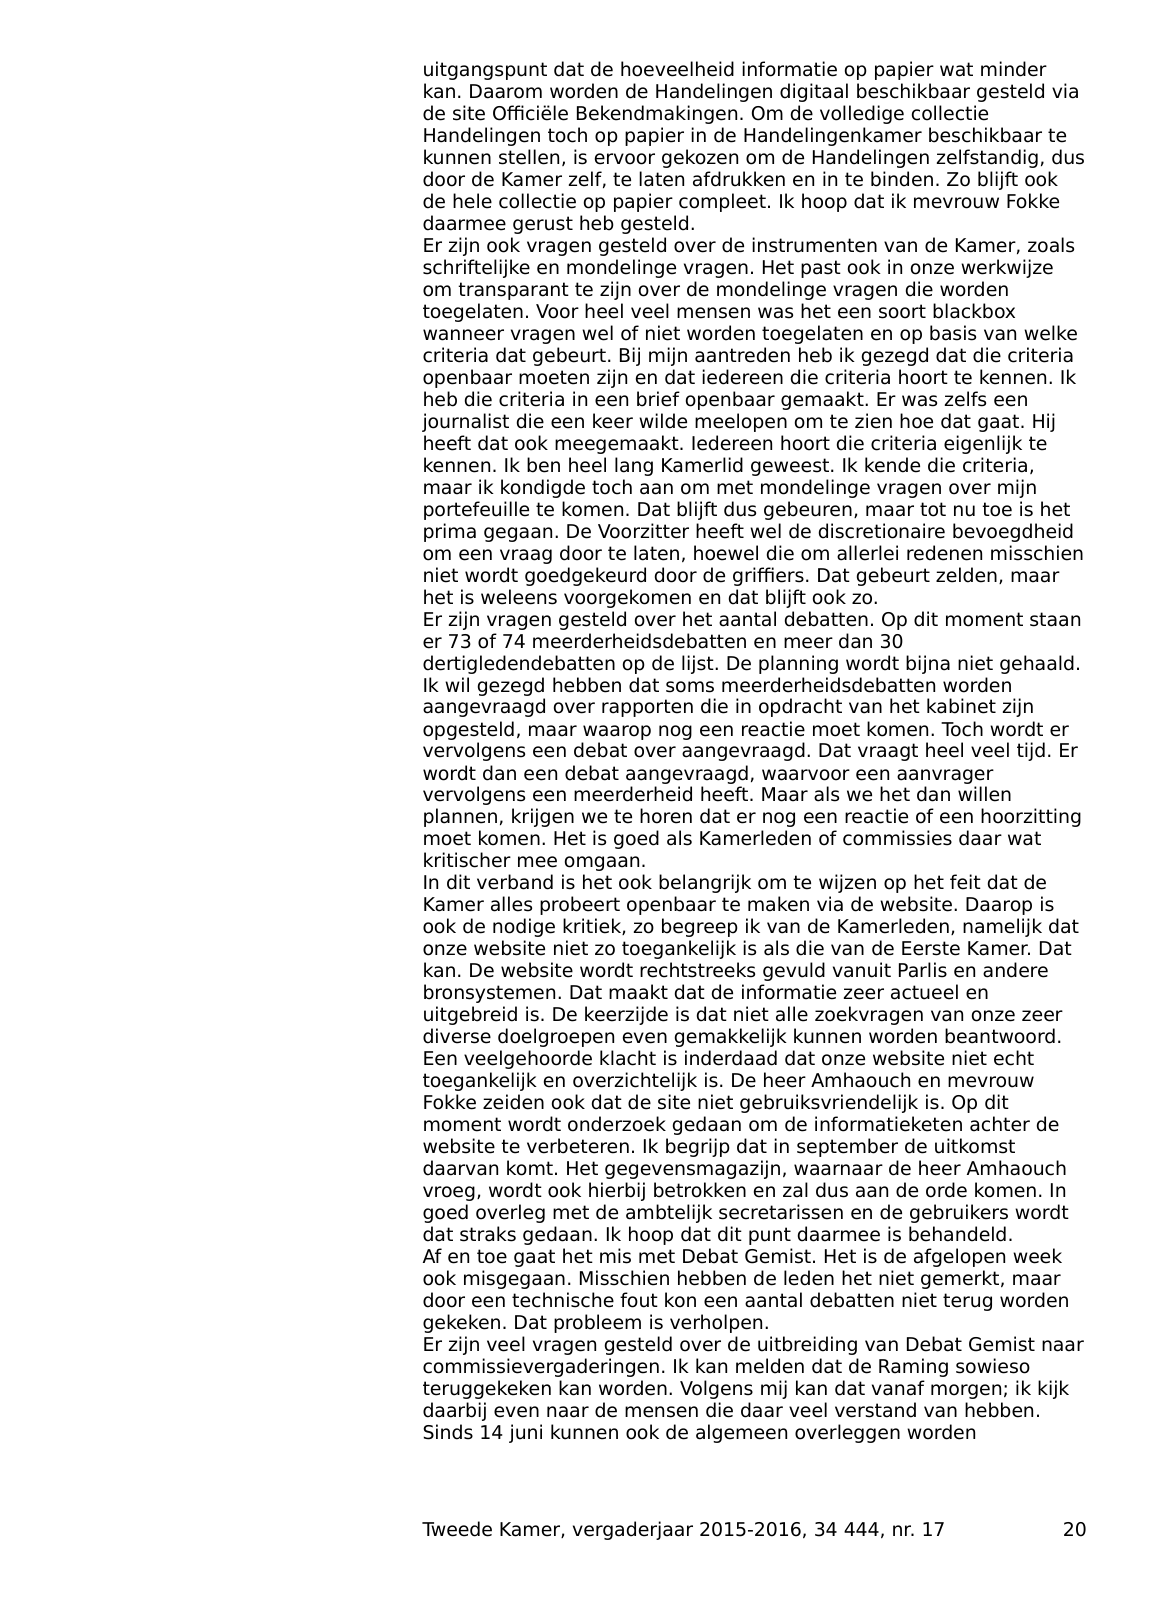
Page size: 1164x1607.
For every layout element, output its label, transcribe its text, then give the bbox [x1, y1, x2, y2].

text Er zijn ook vragen gesteld over de instrumenten van de Kamer, zoals schriftelijke en mondelinge vragen. Het past ook in onze werkwijze om transparant te zijn over de mondelinge vragen die worden toegelaten. Voor heel veel mensen was het een soort blackbox wanneer vragen wel of niet worden toegelaten en op basis van welke criteria dat gebeurt. Bij mijn aantreden heb ik gezegd dat die criteria openbaar moeten zijn en dat iedereen die criteria hoort te kennen. Ik heb die criteria in een brief openbaar gemaakt. Er was zelfs een journalist die een keer wilde meelopen om te zien hoe dat gaat. Hij heeft dat ook meegemaakt. Iedereen hoort die criteria eigenlijk te kennen. Ik ben heel lang Kamerlid geweest. Ik kende die criteria, maar ik kondigde toch aan om met mondelinge vragen over mijn portefeuille te komen. Dat blijft dus gebeuren, maar tot nu toe is het prima gegaan. De Voorzitter heeft wel de discretionaire bevoegdheid om een vraag door te laten, hoewel die om allerlei redenen misschien niet wordt goedgekeurd door de griffiers. Dat gebeurt zelden, maar het is weleens voorgekomen en dat blijft ook zo. [422, 235, 1087, 608]
text Er zijn veel vragen gesteld over de uitbreiding van Debat Gemist naar commissievergaderingen. Ik kan melden dat de Raming sowieso teruggekeken kan worden. Volgens mij kan dat vanaf morgen; ik kijk daarbij even naar de mensen die daar veel verstand van hebben. Sinds 14 juni kunnen ook de algemeen overleggen worden [422, 1334, 1087, 1444]
text uitgangspunt dat de hoeveelheid informatie op papier wat minder kan. Daarom worden de Handelingen digitaal beschikbaar gesteld via de site Officiële Bekendmakingen. Om de volledige collectie Handelingen toch op papier in de Handelingenkamer beschikbaar te kunnen stellen, is ervoor gekozen om de Handelingen zelfstandig, dus door de Kamer zelf, te laten afdrukken en in te binden. Zo blijft ook de hele collectie op papier compleet. Ik hoop dat ik mevrouw Fokke daarmee gerust heb gesteld. [422, 59, 1087, 235]
text Er zijn vragen gesteld over het aantal debatten. Op dit moment staan er 73 of 74 meerderheidsdebatten en meer dan 30 dertigledendebatten op de lijst. De planning wordt bijna niet gehaald. Ik wil gezegd hebben dat soms meerderheidsdebatten worden aangevraagd over rapporten die in opdracht van het kabinet zijn opgesteld, maar waarop nog een reactie moet komen. Toch wordt er vervolgens een debat over aangevraagd. Dat vraagt heel veel tijd. Er wordt dan een debat aangevraagd, waarvoor een aanvrager vervolgens een meerderheid heeft. Maar als we het dan willen plannen, krijgen we te horen dat er nog een reactie of een hoorzitting moet komen. Het is goed als Kamerleden of commissies daar wat kritischer mee omgaan. [422, 608, 1087, 872]
text Af en toe gaat het mis met Debat Gemist. Het is de afgelopen week ook misgegaan. Misschien hebben de leden het niet gemerkt, maar door een technische fout kon een aantal debatten niet terug worden gekeken. Dat probleem is verholpen. [422, 1246, 1087, 1334]
text In dit verband is het ook belangrijk om te wijzen op het feit dat de Kamer alles probeert openbaar te maken via de website. Daarop is ook de nodige kritiek, zo begreep ik van de Kamerleden, namelijk dat onze website niet zo toegankelijk is als die van de Eerste Kamer. Dat kan. De website wordt rechtstreeks gevuld vanuit Parlis en andere bronsystemen. Dat maakt dat de informatie zeer actueel en uitgebreid is. De keerzijde is dat niet alle zoekvragen van onze zeer diverse doelgroepen even gemakkelijk kunnen worden beantwoord. Een veelgehoorde klacht is inderdaad dat onze website niet echt toegankelijk en overzichtelijk is. De heer Amhaouch en mevrouw Fokke zeiden ook dat de site niet gebruiksvriendelijk is. Op dit moment wordt onderzoek gedaan om de informatieketen achter de website te verbeteren. Ik begrijp dat in september de uitkomst daarvan komt. Het gegevensmagazijn, waarnaar de heer Amhaouch vroeg, wordt ook hierbij betrokken en zal dus aan de orde komen. In goed overleg met de ambtelijk secretarissen en de gebruikers wordt dat straks gedaan. Ik hoop dat dit punt daarmee is behandeld. [422, 872, 1087, 1246]
